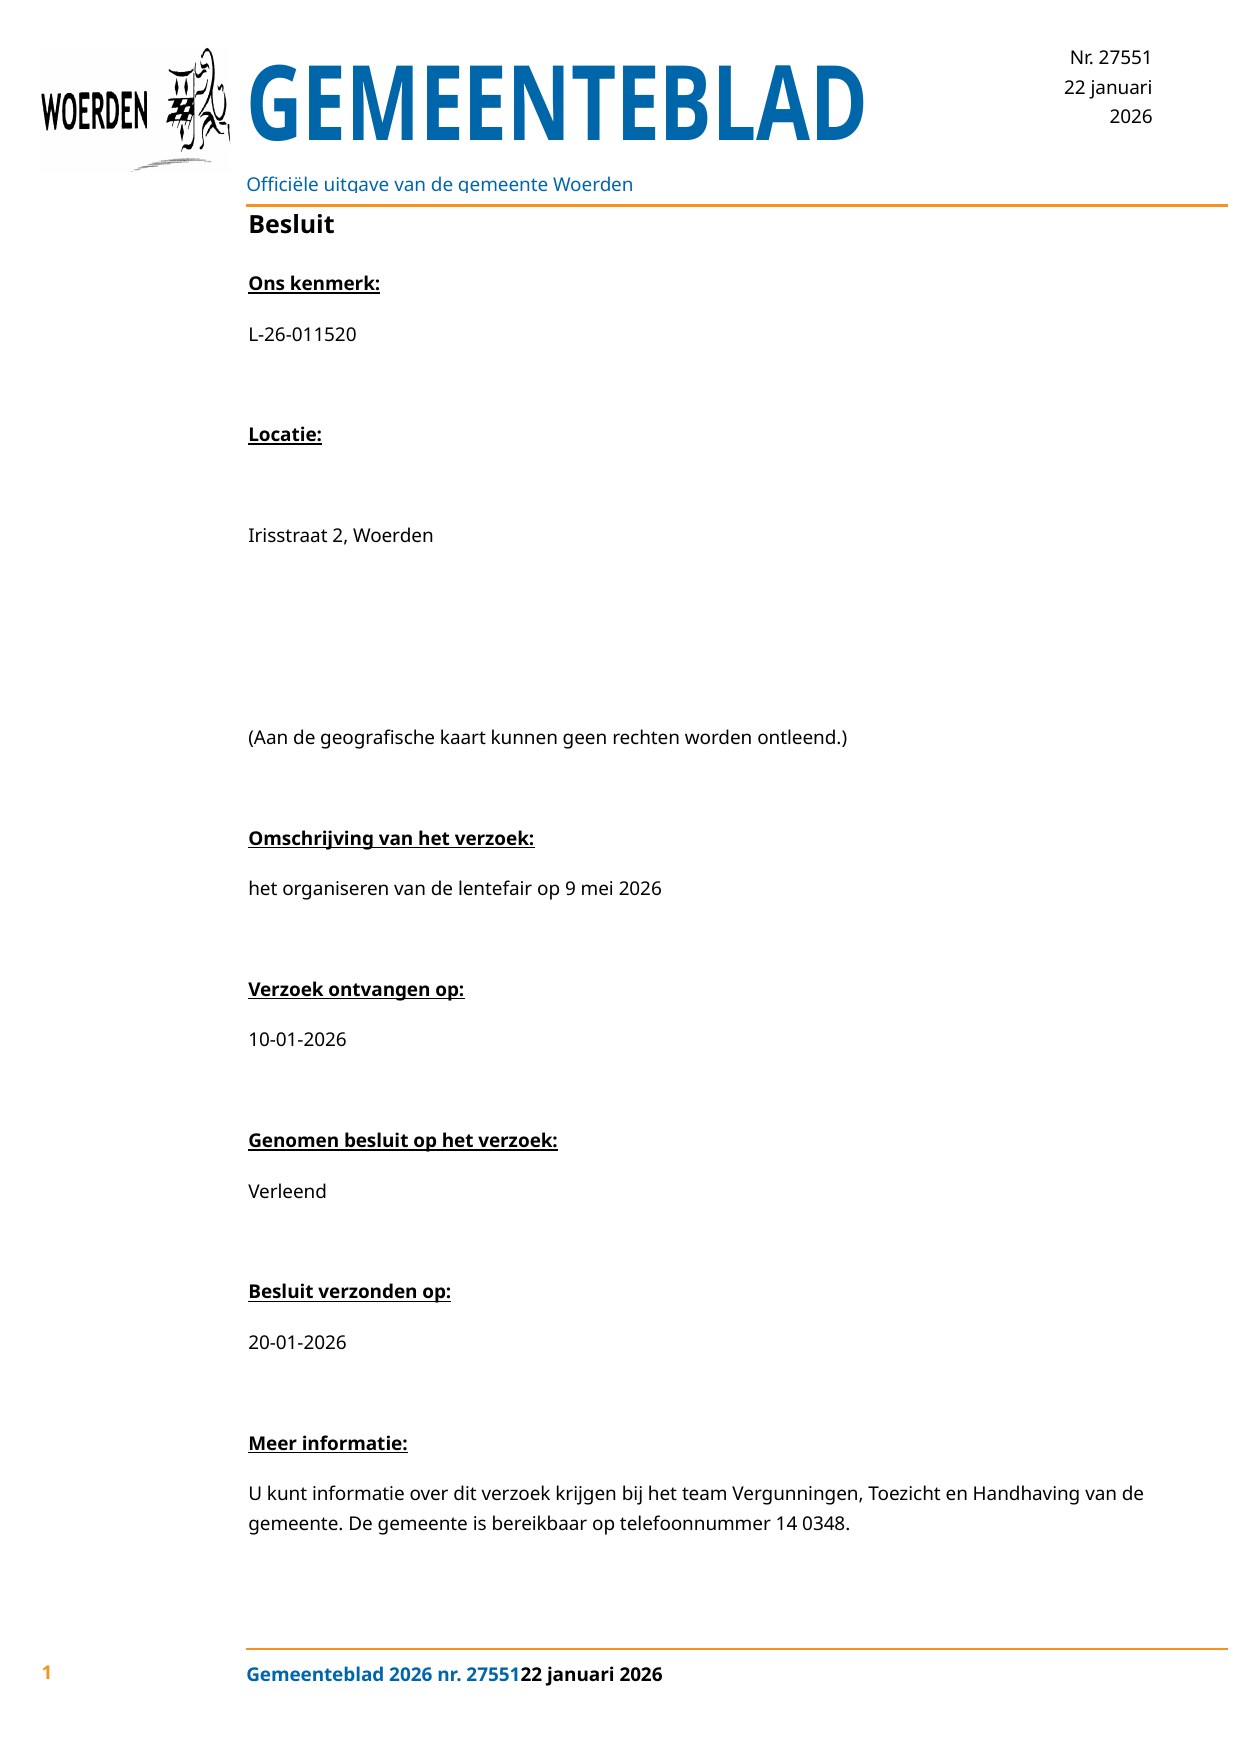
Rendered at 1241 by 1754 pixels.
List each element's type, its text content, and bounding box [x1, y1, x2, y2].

text het organiseren van de lentefair op 9 mei 2026 [248, 875, 1152, 901]
text 20-01-2026 [248, 1329, 1152, 1355]
text (Aan de geografische kaart kunnen geen rechten worden ontleend.) [248, 724, 1152, 750]
text Besluit [248, 207, 1152, 241]
text Verleend [248, 1178, 1152, 1203]
text Irisstraat 2, Woerden [248, 522, 1152, 548]
text Verzoek ontvangen op: [248, 976, 1152, 1002]
text L-26-011520 [248, 321, 1152, 346]
text 10-01-2026 [248, 1027, 1152, 1052]
text Genomen besluit op het verzoek: [248, 1127, 1152, 1153]
text Besluit verzonden op: [248, 1279, 1152, 1304]
picture [41, 47, 231, 172]
text Locatie: [248, 422, 1152, 447]
text Meer informatie: [248, 1430, 1152, 1456]
text Omschrijving van het verzoek: [248, 825, 1152, 851]
text U kunt informatie over dit verzoek krijgen bij het team Vergunningen, Toezicht en Handhaving van de gemeente. De gemeente is bereikbaar op telefoonnummer 14 0348. [248, 1480, 1152, 1536]
text Ons kenmerk: [248, 270, 1152, 296]
